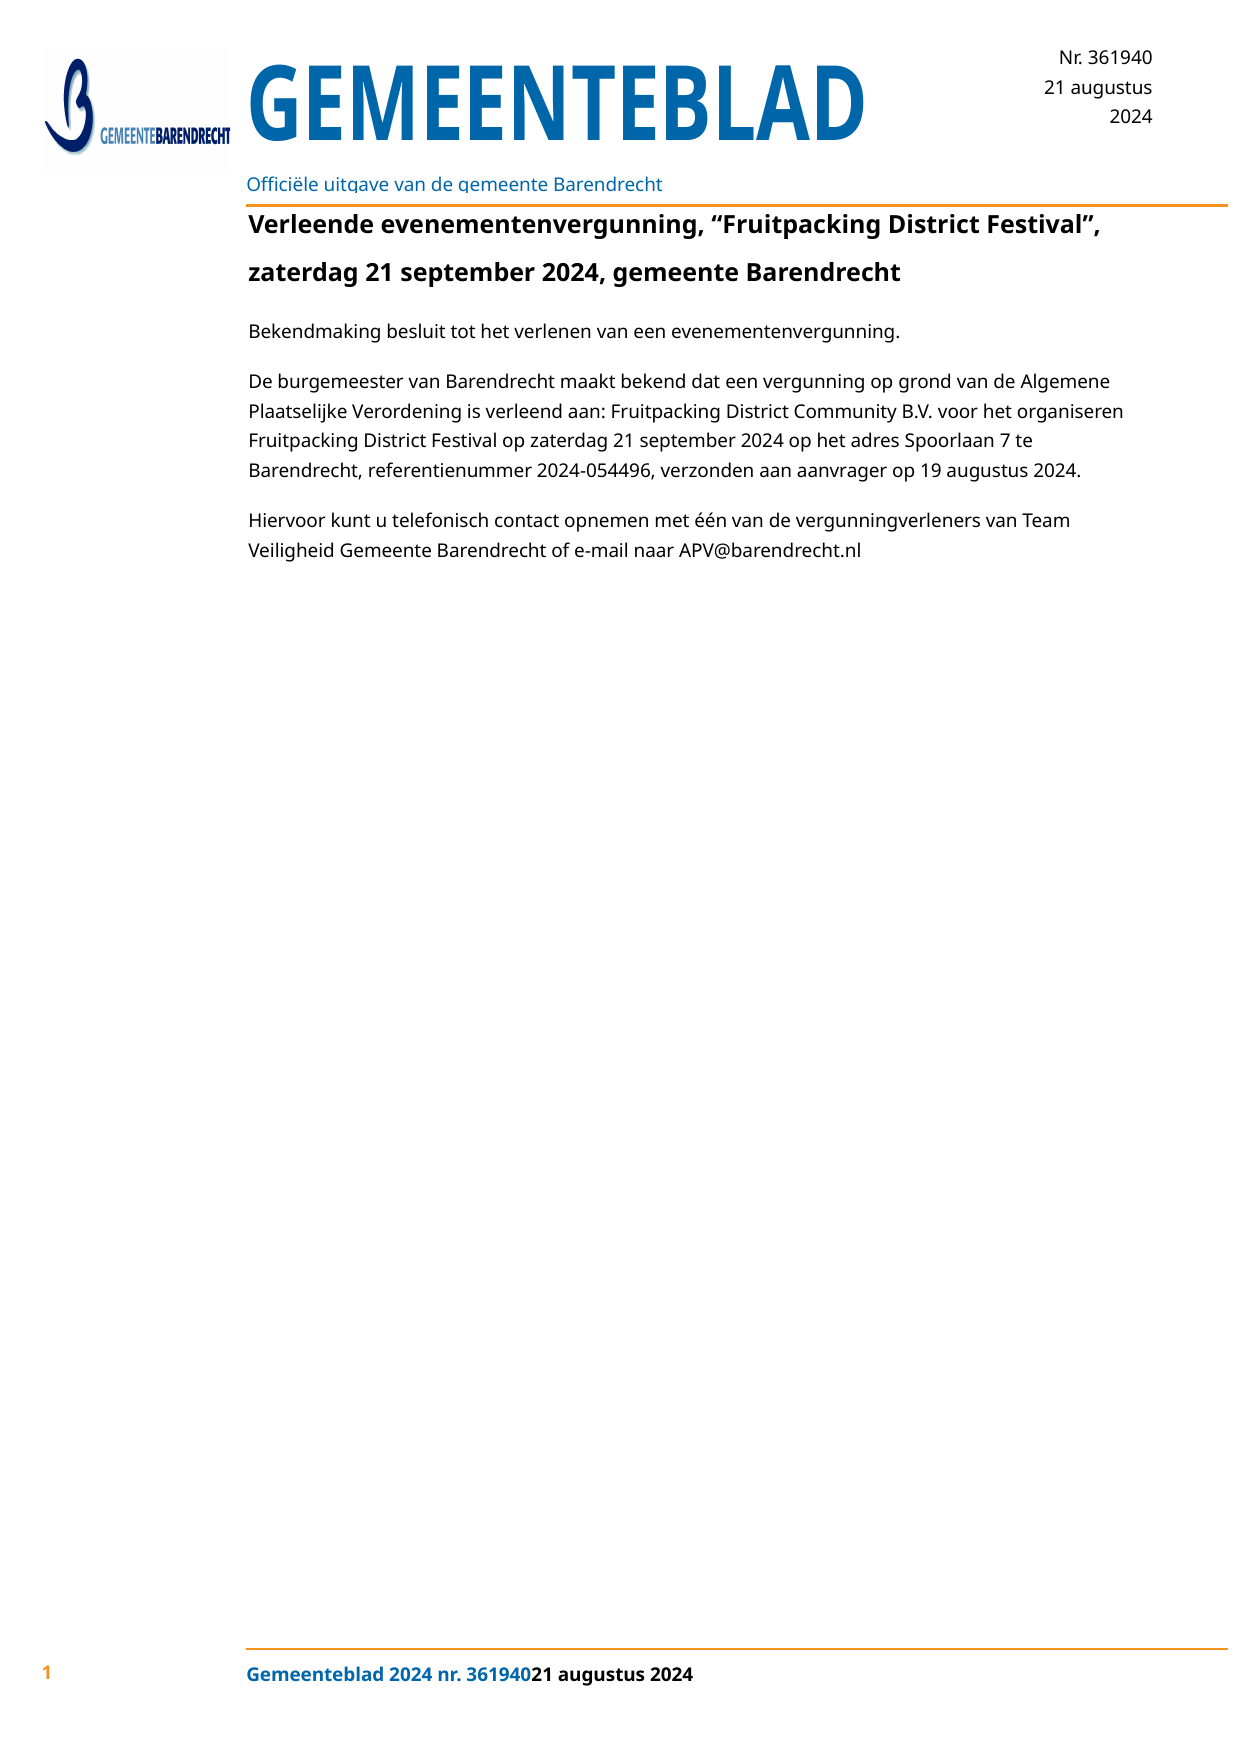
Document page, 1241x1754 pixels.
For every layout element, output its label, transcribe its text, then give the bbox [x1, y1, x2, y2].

picture [41, 47, 231, 172]
text Verleende evenementenvergunning, “Fruitpacking District Festival”, zaterdag 21 september 2024, gemeente Barendrecht [248, 207, 1152, 288]
text De burgemeester van Barendrecht maakt bekend dat een vergunning op grond van de Algemene Plaatselijke Verordening is verleend aan: Fruitpacking District Community B.V. voor het organiseren Fruitpacking District Festival op zaterdag 21 september 2024 op het adres Spoorlaan 7 te Barendrecht, referentienummer 2024-054496, verzonden aan aanvrager op 19 augustus 2024. [248, 368, 1152, 483]
text Hiervoor kunt u telefonisch contact opnemen met één van de vergunningverleners van Team Veiligheid Gemeente Barendrecht of e-mail naar APV@barendrecht.nl [248, 507, 1152, 563]
text Bekendmaking besluit tot het verlenen van een evenementenvergunning. [248, 318, 1152, 344]
